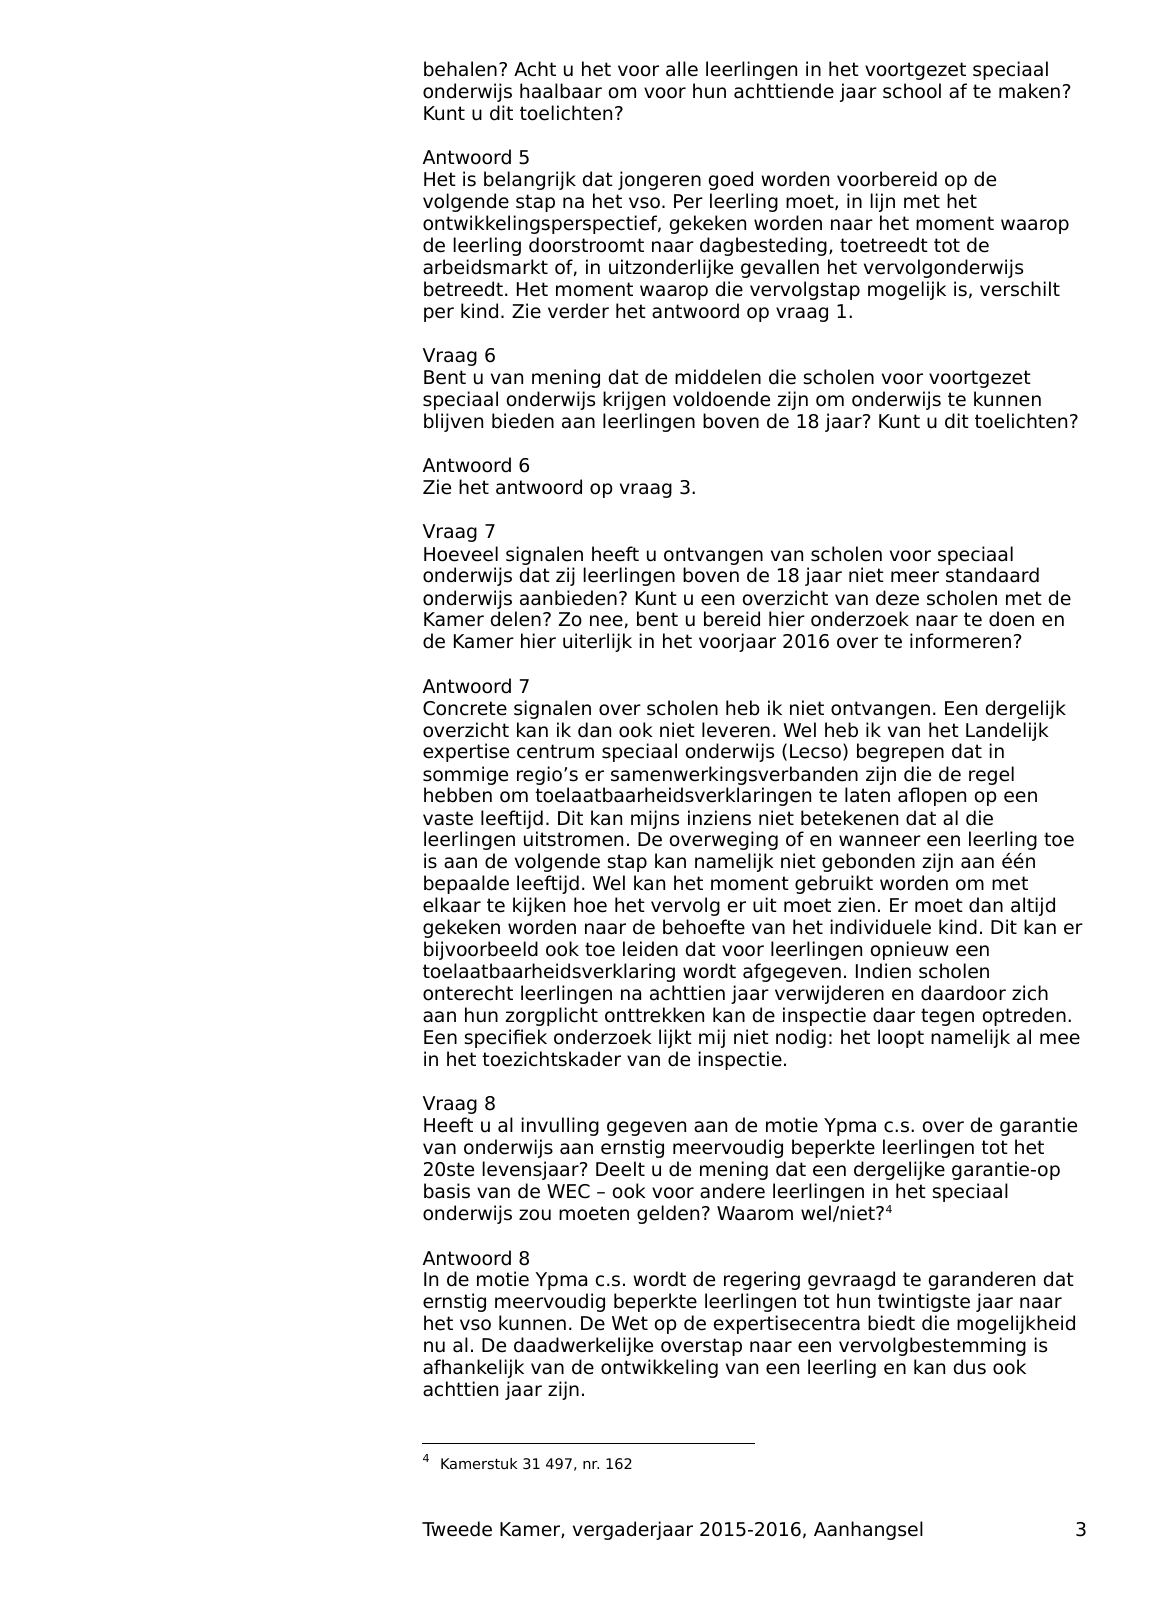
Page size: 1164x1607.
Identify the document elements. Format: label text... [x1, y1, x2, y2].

text Vraag 6 [422, 345, 1087, 367]
text Hoeveel signalen heeft u ontvangen van scholen voor speciaal onderwijs dat zij leerlingen boven de 18 jaar niet meer standaard onderwijs aanbieden? Kunt u een overzicht van deze scholen met de Kamer delen? Zo nee, bent u bereid hier onderzoek naar te doen en de Kamer hier uiterlijk in het voorjaar 2016 over te informeren? [422, 543, 1087, 653]
text Zie het antwoord op vraag 3. [422, 477, 1087, 499]
text In de motie Ypma c.s. wordt de regering gevraagd te garanderen dat ernstig meervoudig beperkte leerlingen tot hun twintigste jaar naar het vso kunnen. De Wet op de expertisecentra biedt die mogelijkheid nu al. De daadwerkelijke overstap naar een vervolgbestemming is afhankelijk van de ontwikkeling van een leerling en kan dus ook achttien jaar zijn. [422, 1269, 1087, 1401]
text Kamerstuk 31 497, nr. 162 [422, 1452, 1087, 1474]
text Vraag 7 [422, 521, 1087, 543]
text Bent u van mening dat de middelen die scholen voor voortgezet speciaal onderwijs krijgen voldoende zijn om onderwijs te kunnen blijven bieden aan leerlingen boven de 18 jaar? Kunt u dit toelichten? [422, 367, 1087, 433]
text behalen? Acht u het voor alle leerlingen in het voortgezet speciaal onderwijs haalbaar om voor hun achttiende jaar school af te maken? Kunt u dit toelichten? [422, 59, 1087, 125]
text Concrete signalen over scholen heb ik niet ontvangen. Een dergelijk overzicht kan ik dan ook niet leveren. Wel heb ik van het Landelijk expertise centrum speciaal onderwijs (Lecso) begrepen dat in sommige regio’s er samenwerkingsverbanden zijn die de regel hebben om toelaatbaarheidsverklaringen te laten aflopen op een vaste leeftijd. Dit kan mijns inziens niet betekenen dat al die leerlingen uitstromen. De overweging of en wanneer een leerling toe is aan de volgende stap kan namelijk niet gebonden zijn aan één bepaalde leeftijd. Wel kan het moment gebruikt worden om met elkaar te kijken hoe het vervolg er uit moet zien. Er moet dan altijd gekeken worden naar de behoefte van het individuele kind. Dit kan er bijvoorbeeld ook toe leiden dat voor leerlingen opnieuw een toelaatbaarheidsverklaring wordt afgegeven. Indien scholen onterecht leerlingen na achttien jaar verwijderen en daardoor zich aan hun zorgplicht onttrekken kan de inspectie daar tegen optreden. Een specifiek onderzoek lijkt mij niet nodig: het loopt namelijk al mee in het toezichtskader van de inspectie. [422, 697, 1087, 1071]
text Antwoord 5 [422, 147, 1087, 169]
text Antwoord 8 [422, 1247, 1087, 1269]
text Vraag 8 [422, 1093, 1087, 1115]
text Heeft u al invulling gegeven aan de motie Ypma c.s. over de garantie van onderwijs aan ernstig meervoudig beperkte leerlingen tot het 20ste levensjaar? Deelt u de mening dat een dergelijke garantie-op basis van de WEC – ook voor andere leerlingen in het speciaal onderwijs zou moeten gelden? Waarom wel/niet? [422, 1115, 1087, 1225]
text Het is belangrijk dat jongeren goed worden voorbereid op de volgende stap na het vso. Per leerling moet, in lijn met het ontwikkelingsperspectief, gekeken worden naar het moment waarop de leerling doorstroomt naar dagbesteding, toetreedt tot de arbeidsmarkt of, in uitzonderlijke gevallen het vervolgonderwijs betreedt. Het moment waarop die vervolgstap mogelijk is, verschilt per kind. Zie verder het antwoord op vraag 1. [422, 169, 1087, 323]
text Antwoord 7 [422, 676, 1087, 697]
text Antwoord 6 [422, 455, 1087, 477]
